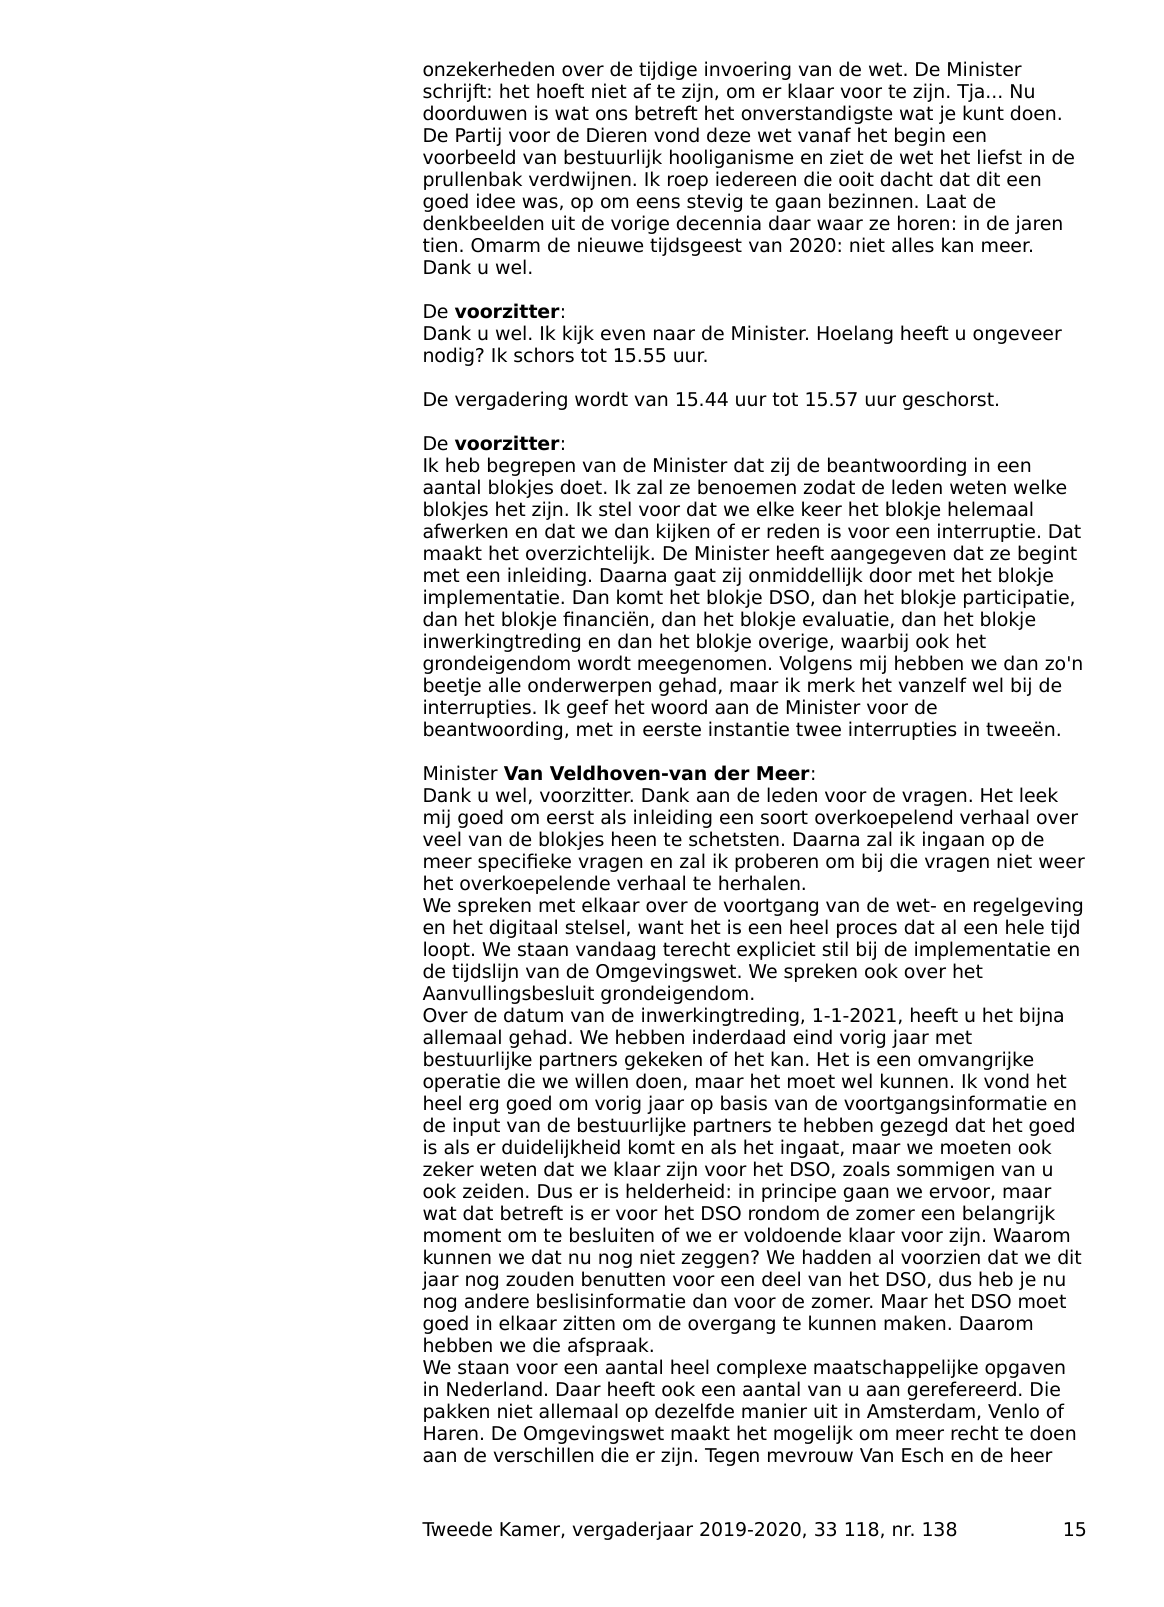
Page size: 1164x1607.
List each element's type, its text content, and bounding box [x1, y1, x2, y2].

text Dank u wel, voorzitter. Dank aan de leden voor de vragen. Het leek mij goed om eerst als inleiding een soort overkoepelend verhaal over veel van de blokjes heen te schetsten. Daarna zal ik ingaan op de meer specifieke vragen en zal ik proberen om bij die vragen niet weer het overkoepelende verhaal te herhalen. [422, 785, 1087, 895]
text onzekerheden over de tijdige invoering van de wet. De Minister schrijft: het hoeft niet af te zijn, om er klaar voor te zijn. Tja... Nu doorduwen is wat ons betreft het onverstandigste wat je kunt doen. [422, 59, 1087, 125]
text De voorzitter: [422, 433, 1087, 455]
text We staan voor een aantal heel complexe maatschappelijke opgaven in Nederland. Daar heeft ook een aantal van u aan gerefereerd. Die pakken niet allemaal op dezelfde manier uit in Amsterdam, Venlo of Haren. De Omgevingswet maakt het mogelijk om meer recht te doen aan de verschillen die er zijn. Tegen mevrouw Van Esch en de heer [422, 1357, 1087, 1467]
text Minister Van Veldhoven-van der Meer: [422, 763, 1087, 785]
text Dank u wel. [422, 257, 1087, 279]
text Ik heb begrepen van de Minister dat zij de beantwoording in een aantal blokjes doet. Ik zal ze benoemen zodat de leden weten welke blokjes het zijn. Ik stel voor dat we elke keer het blokje helemaal afwerken en dat we dan kijken of er reden is voor een interruptie. Dat maakt het overzichtelijk. De Minister heeft aangegeven dat ze begint met een inleiding. Daarna gaat zij onmiddellijk door met het blokje implementatie. Dan komt het blokje DSO, dan het blokje participatie, dan het blokje financiën, dan het blokje evaluatie, dan het blokje inwerkingtreding en dan het blokje overige, waarbij ook het grondeigendom wordt meegenomen. Volgens mij hebben we dan zo'n beetje alle onderwerpen gehad, maar ik merk het vanzelf wel bij de interrupties. Ik geef het woord aan de Minister voor de beantwoording, met in eerste instantie twee interrupties in tweeën. [422, 455, 1087, 741]
text Dank u wel. Ik kijk even naar de Minister. Hoelang heeft u ongeveer nodig? Ik schors tot 15.55 uur. [422, 323, 1087, 367]
text Over de datum van de inwerkingtreding, 1-1-2021, heeft u het bijna allemaal gehad. We hebben inderdaad eind vorig jaar met bestuurlijke partners gekeken of het kan. Het is een omvangrijke operatie die we willen doen, maar het moet wel kunnen. Ik vond het heel erg goed om vorig jaar op basis van de voortgangsinformatie en de input van de bestuurlijke partners te hebben gezegd dat het goed is als er duidelijkheid komt en als het ingaat, maar we moeten ook zeker weten dat we klaar zijn voor het DSO, zoals sommigen van u ook zeiden. Dus er is helderheid: in principe gaan we ervoor, maar wat dat betreft is er voor het DSO rondom de zomer een belangrijk moment om te besluiten of we er voldoende klaar voor zijn. Waarom kunnen we dat nu nog niet zeggen? We hadden al voorzien dat we dit jaar nog zouden benutten voor een deel van het DSO, dus heb je nu nog andere beslisinformatie dan voor de zomer. Maar het DSO moet goed in elkaar zitten om de overgang te kunnen maken. Daarom hebben we die afspraak. [422, 1005, 1087, 1357]
text De Partij voor de Dieren vond deze wet vanaf het begin een voorbeeld van bestuurlijk hooliganisme en ziet de wet het liefst in de prullenbak verdwijnen. Ik roep iedereen die ooit dacht dat dit een goed idee was, op om eens stevig te gaan bezinnen. Laat de denkbeelden uit de vorige decennia daar waar ze horen: in de jaren tien. Omarm de nieuwe tijdsgeest van 2020: niet alles kan meer. [422, 125, 1087, 257]
text We spreken met elkaar over de voortgang van de wet- en regelgeving en het digitaal stelsel, want het is een heel proces dat al een hele tijd loopt. We staan vandaag terecht expliciet stil bij de implementatie en de tijdslijn van de Omgevingswet. We spreken ook over het Aanvullingsbesluit grondeigendom. [422, 895, 1087, 1005]
text De voorzitter: [422, 301, 1087, 323]
text De vergadering wordt van 15.44 uur tot 15.57 uur geschorst. [422, 389, 1087, 411]
